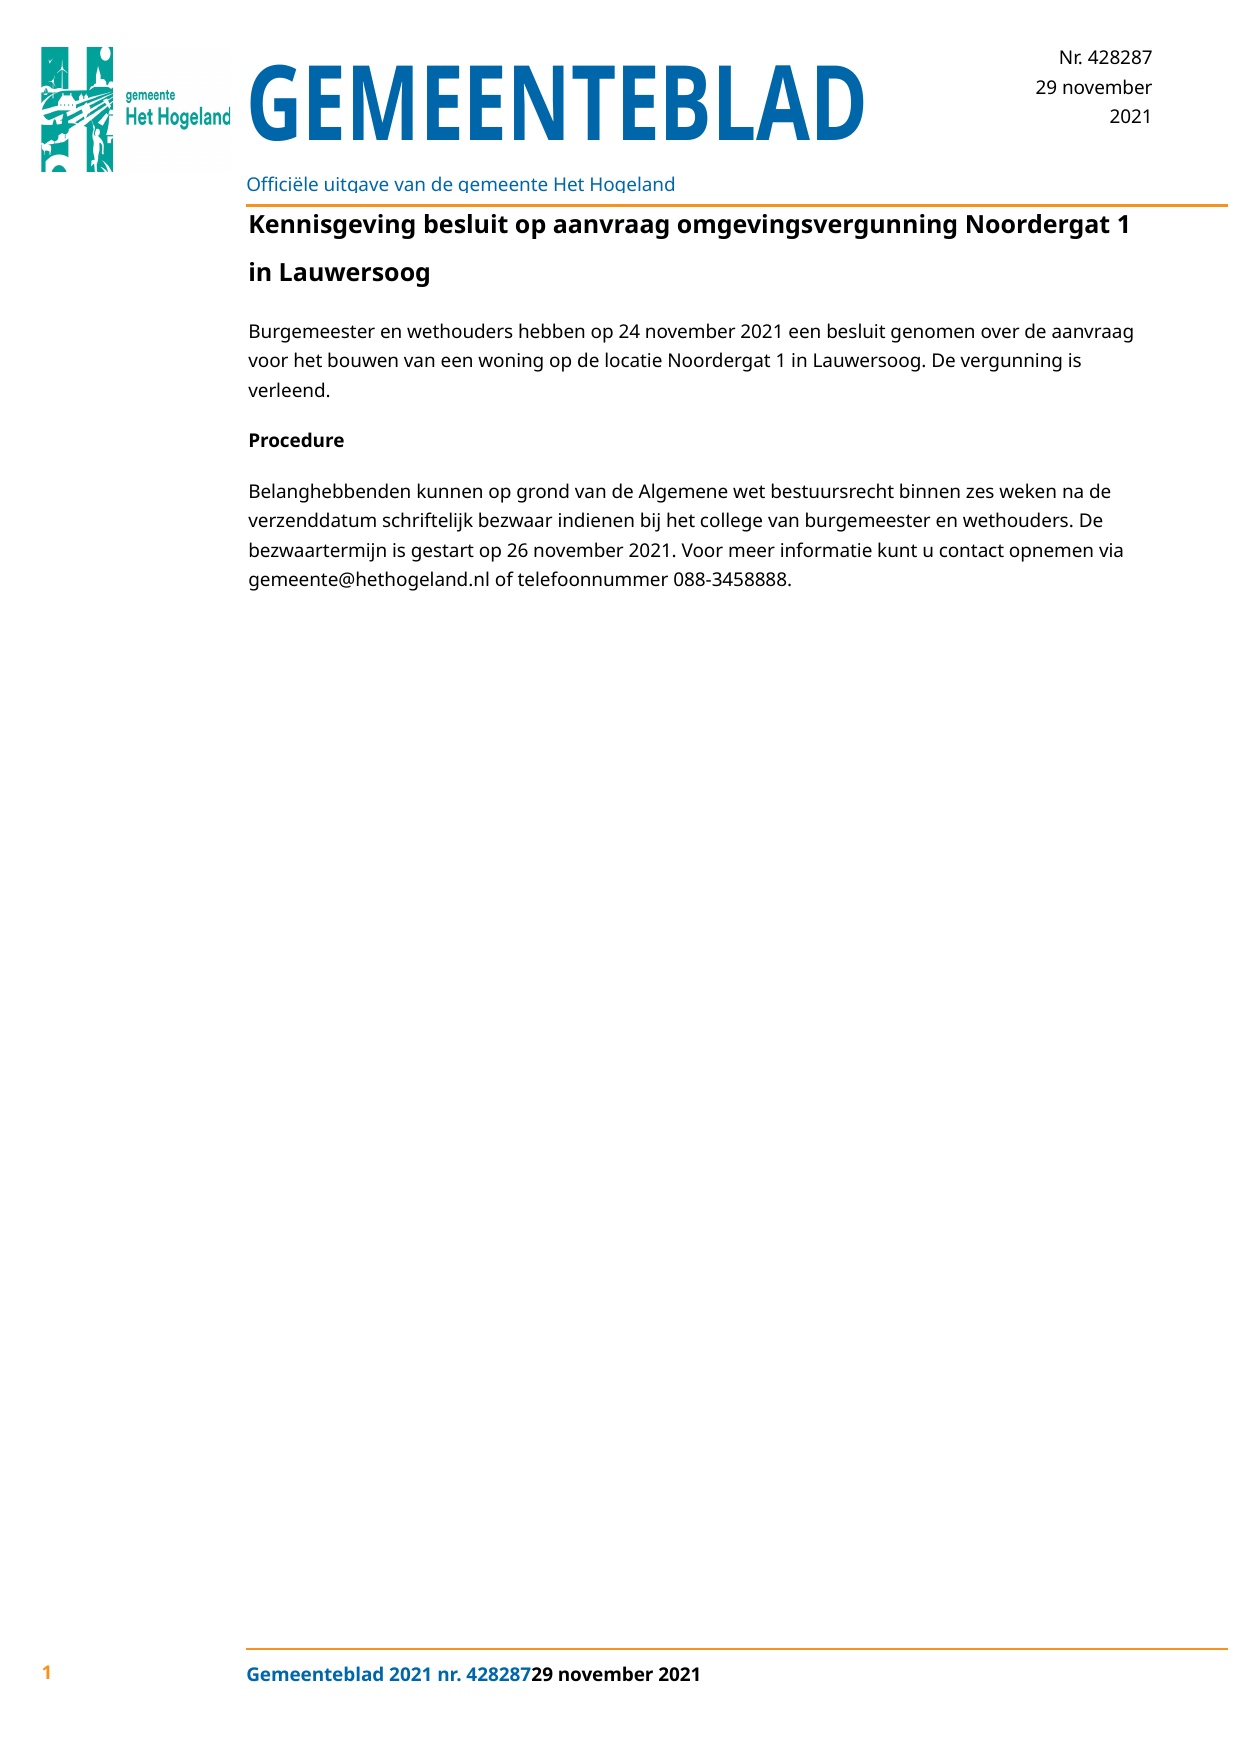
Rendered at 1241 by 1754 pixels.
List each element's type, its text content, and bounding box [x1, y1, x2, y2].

picture [41, 47, 231, 172]
text Procedure [248, 427, 1152, 453]
text Belanghebbenden kunnen op grond van de Algemene wet bestuursrecht binnen zes weken na de verzenddatum schriftelijk bezwaar indienen bij het college van burgemeester en wethouders. De bezwaartermijn is gestart op 26 november 2021. Voor meer informatie kunt u contact opnemen via gemeente@hethogeland.nl of telefoonnummer 088-3458888. [248, 478, 1152, 592]
text Burgemeester en wethouders hebben op 24 november 2021 een besluit genomen over de aanvraag voor het bouwen van een woning op de locatie Noordergat 1 in Lauwersoog. De vergunning is verleend. [248, 318, 1152, 403]
text Kennisgeving besluit op aanvraag omgevingsvergunning Noordergat 1 in Lauwersoog [248, 207, 1152, 288]
